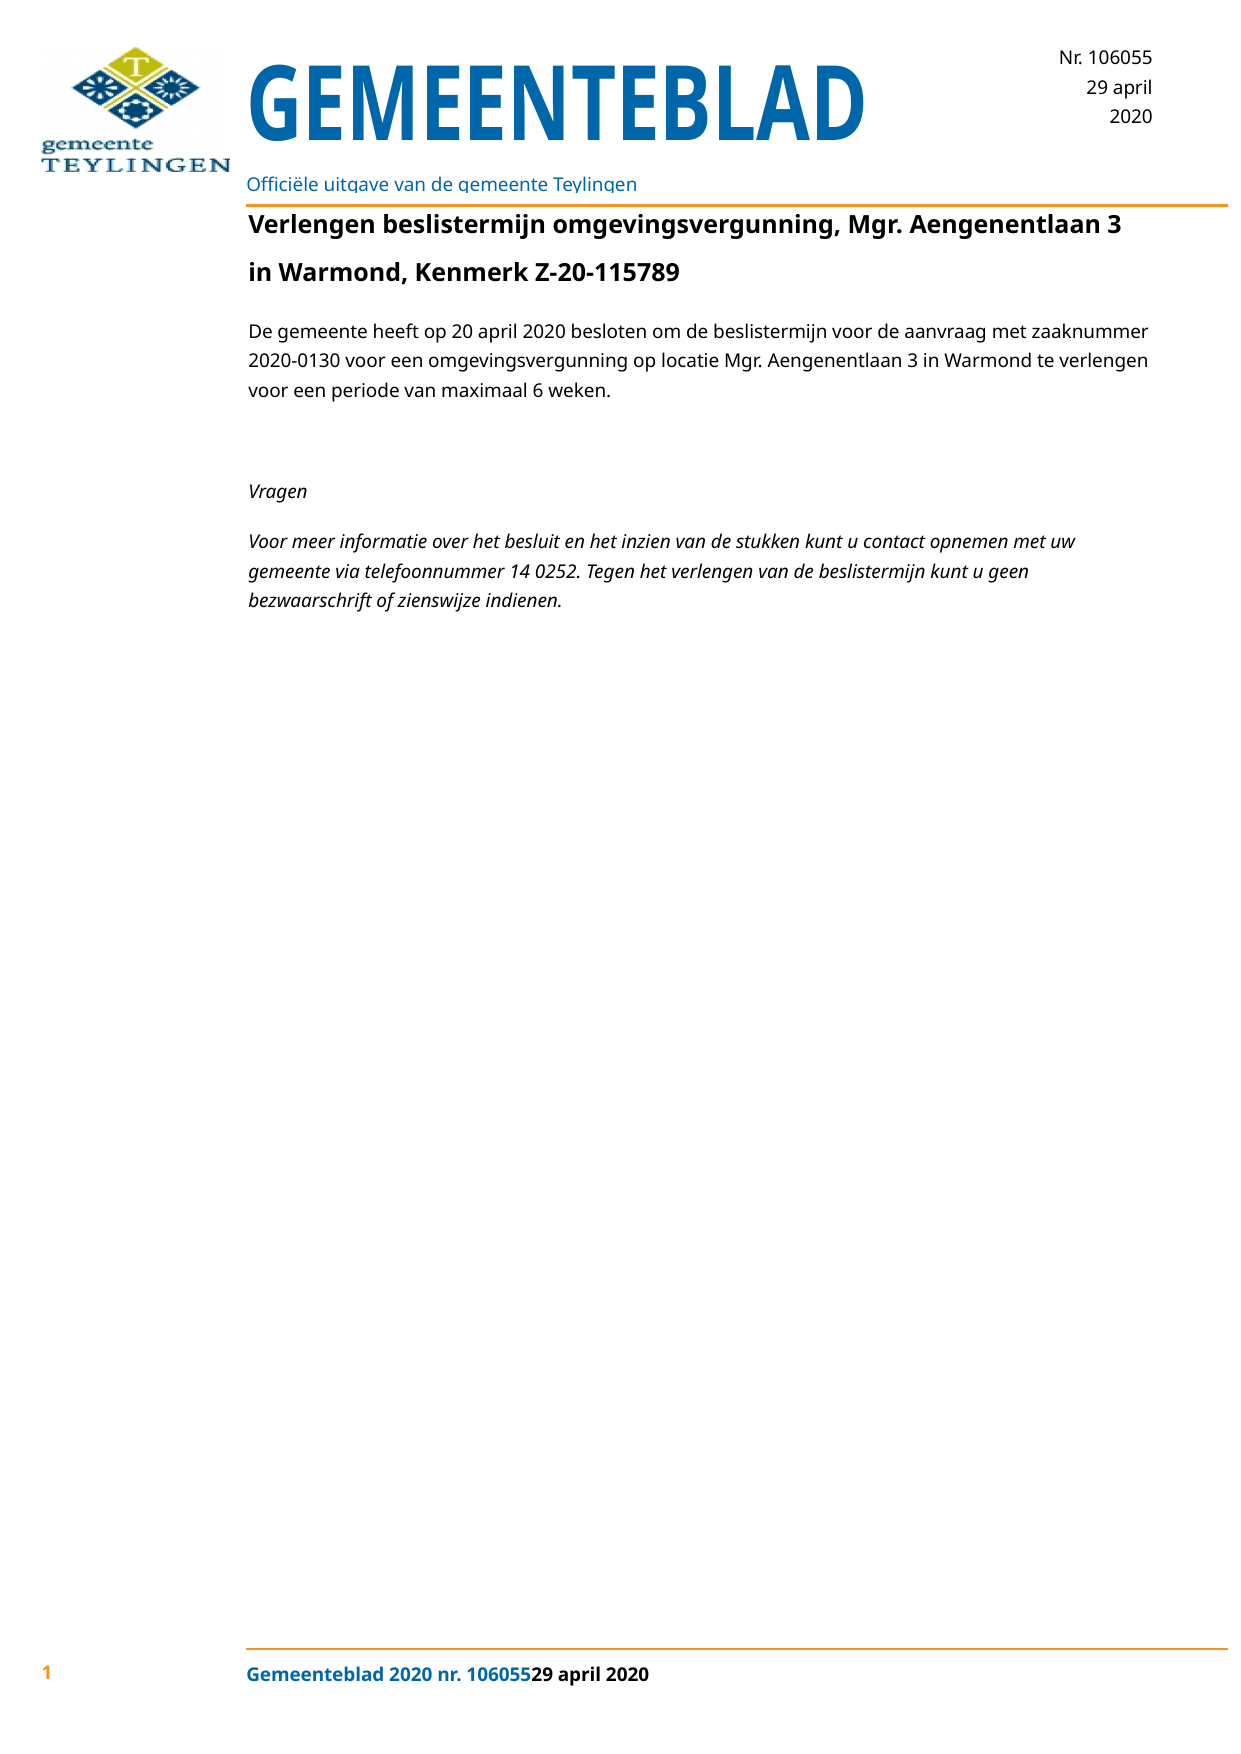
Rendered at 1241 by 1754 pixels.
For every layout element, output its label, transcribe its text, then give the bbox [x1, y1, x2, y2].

picture [41, 47, 231, 172]
text Voor meer informatie over het besluit en het inzien van de stukken kunt u contact opnemen met uw gemeente via telefoonnummer 14 0252. Tegen het verlengen van de beslistermijn kunt u geen bezwaarschrift of zienswijze indienen. [248, 528, 1152, 613]
text Verlengen beslistermijn omgevingsvergunning, Mgr. Aengenentlaan 3 in Warmond, Kenmerk Z-20-115789 [248, 207, 1152, 288]
text Vragen [248, 478, 1152, 504]
text De gemeente heeft op 20 april 2020 besloten om de beslistermijn voor de aanvraag met zaaknummer 2020-0130 voor een omgevingsvergunning op locatie Mgr. Aengenentlaan 3 in Warmond te verlengen voor een periode van maximaal 6 weken. [248, 318, 1152, 403]
